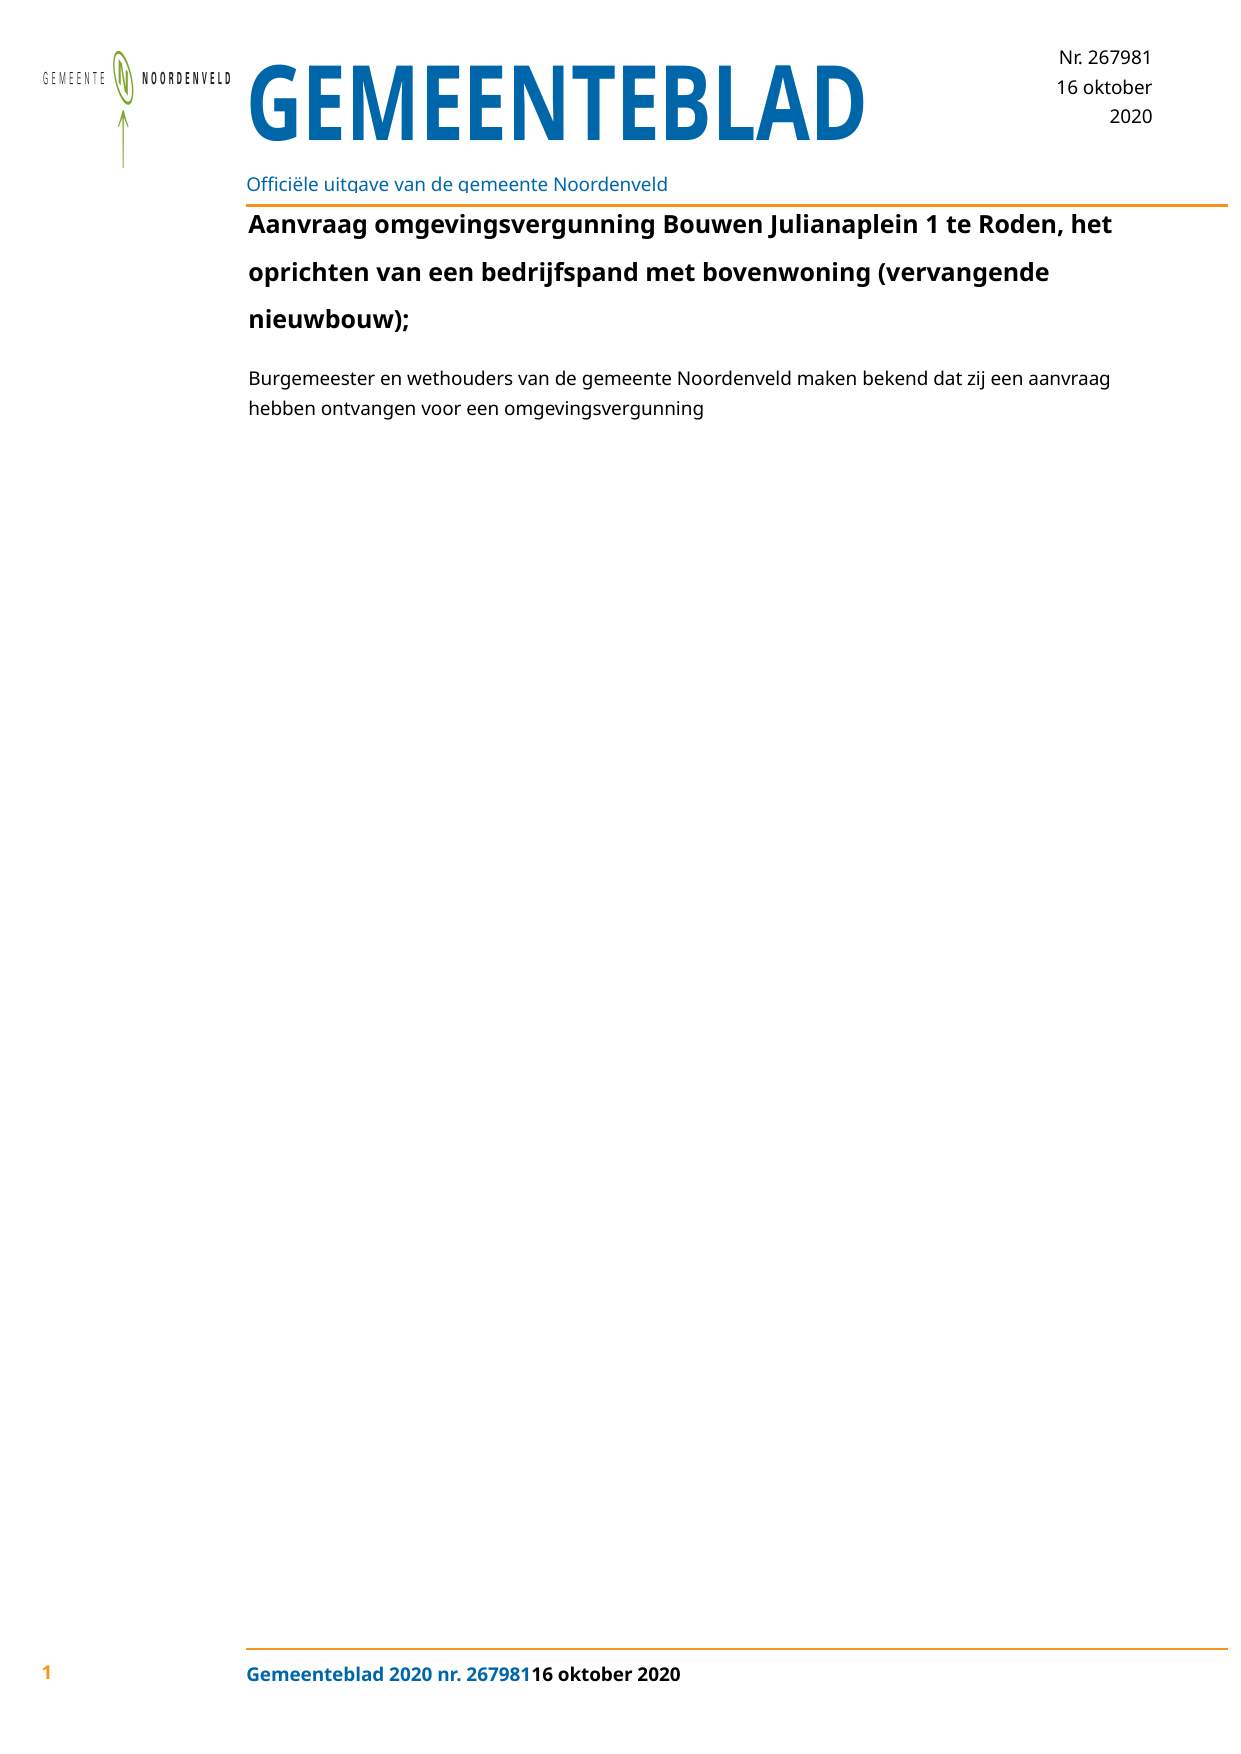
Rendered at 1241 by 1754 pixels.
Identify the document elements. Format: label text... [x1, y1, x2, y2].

picture [41, 47, 231, 172]
text Burgemeester en wethouders van de gemeente Noordenveld maken bekend dat zij een aanvraag hebben ontvangen voor een omgevingsvergunning [248, 366, 1152, 421]
text Aanvraag omgevingsvergunning Bouwen Julianaplein 1 te Roden, het oprichten van een bedrijfspand met bovenwoning (vervangende nieuwbouw); [248, 207, 1152, 336]
